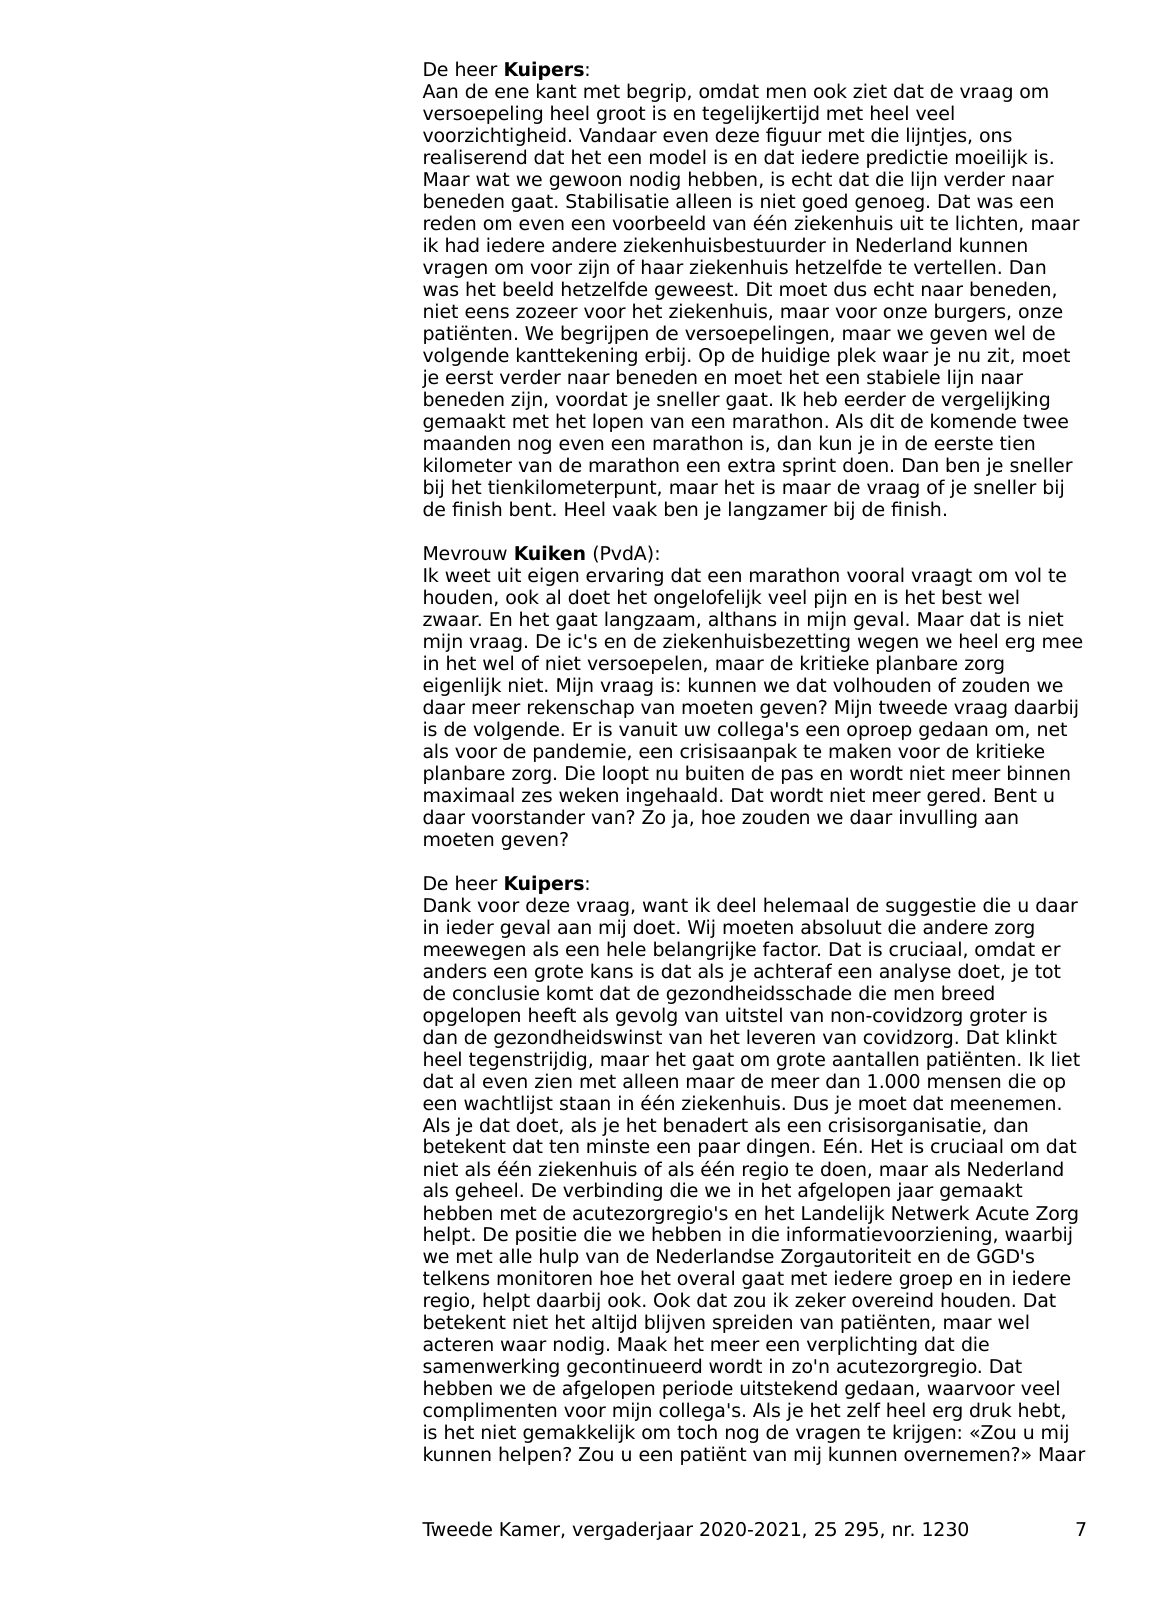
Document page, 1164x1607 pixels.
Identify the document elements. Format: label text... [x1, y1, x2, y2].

text Aan de ene kant met begrip, omdat men ook ziet dat de vraag om versoepeling heel groot is en tegelijkertijd met heel veel voorzichtigheid. Vandaar even deze figuur met die lijntjes, ons realiserend dat het een model is en dat iedere predictie moeilijk is. Maar wat we gewoon nodig hebben, is echt dat die lijn verder naar beneden gaat. Stabilisatie alleen is niet goed genoeg. Dat was een reden om even een voorbeeld van één ziekenhuis uit te lichten, maar ik had iedere andere ziekenhuisbestuurder in Nederland kunnen vragen om voor zijn of haar ziekenhuis hetzelfde te vertellen. Dan was het beeld hetzelfde geweest. Dit moet dus echt naar beneden, niet eens zozeer voor het ziekenhuis, maar voor onze burgers, onze patiënten. We begrijpen de versoepelingen, maar we geven wel de volgende kanttekening erbij. Op de huidige plek waar je nu zit, moet je eerst verder naar beneden en moet het een stabiele lijn naar beneden zijn, voordat je sneller gaat. Ik heb eerder de vergelijking gemaakt met het lopen van een marathon. Als dit de komende twee maanden nog even een marathon is, dan kun je in de eerste tien kilometer van de marathon een extra sprint doen. Dan ben je sneller bij het tienkilometerpunt, maar het is maar de vraag of je sneller bij de finish bent. Heel vaak ben je langzamer bij de finish. [422, 81, 1087, 521]
text Als je dat doet, als je het benadert als een crisisorganisatie, dan betekent dat ten minste een paar dingen. Eén. Het is cruciaal om dat niet als één ziekenhuis of als één regio te doen, maar als Nederland als geheel. De verbinding die we in het afgelopen jaar gemaakt hebben met de acutezorgregio's en het Landelijk Netwerk Acute Zorg helpt. De positie die we hebben in die informatievoorziening, waarbij we met alle hulp van de Nederlandse Zorgautoriteit en de GGD's telkens monitoren hoe het overal gaat met iedere groep en in iedere regio, helpt daarbij ook. Ook dat zou ik zeker overeind houden. Dat betekent niet het altijd blijven spreiden van patiënten, maar wel acteren waar nodig. Maak het meer een verplichting dat die samenwerking gecontinueerd wordt in zo'n acutezorgregio. Dat hebben we de afgelopen periode uitstekend gedaan, waarvoor veel complimenten voor mijn collega's. Als je het zelf heel erg druk hebt, is het niet gemakkelijk om toch nog de vragen te krijgen: «Zou u mij kunnen helpen? Zou u een patiënt van mij kunnen overnemen?» Maar [422, 1114, 1087, 1466]
text Dank voor deze vraag, want ik deel helemaal de suggestie die u daar in ieder geval aan mij doet. Wij moeten absoluut die andere zorg meewegen als een hele belangrijke factor. Dat is cruciaal, omdat er anders een grote kans is dat als je achteraf een analyse doet, je tot de conclusie komt dat de gezondheidsschade die men breed opgelopen heeft als gevolg van uitstel van non-covidzorg groter is dan de gezondheidswinst van het leveren van covidzorg. Dat klinkt heel tegenstrijdig, maar het gaat om grote aantallen patiënten. Ik liet dat al even zien met alleen maar de meer dan 1.000 mensen die op een wachtlijst staan in één ziekenhuis. Dus je moet dat meenemen. [422, 895, 1087, 1114]
text De heer Kuipers: [422, 59, 1087, 81]
text Ik weet uit eigen ervaring dat een marathon vooral vraagt om vol te houden, ook al doet het ongelofelijk veel pijn en is het best wel zwaar. En het gaat langzaam, althans in mijn geval. Maar dat is niet mijn vraag. De ic's en de ziekenhuisbezetting wegen we heel erg mee in het wel of niet versoepelen, maar de kritieke planbare zorg eigenlijk niet. Mijn vraag is: kunnen we dat volhouden of zouden we daar meer rekenschap van moeten geven? Mijn tweede vraag daarbij is de volgende. Er is vanuit uw collega's een oproep gedaan om, net als voor de pandemie, een crisisaanpak te maken voor de kritieke planbare zorg. Die loopt nu buiten de pas en wordt niet meer binnen maximaal zes weken ingehaald. Dat wordt niet meer gered. Bent u daar voorstander van? Zo ja, hoe zouden we daar invulling aan moeten geven? [422, 565, 1087, 851]
text De heer Kuipers: [422, 873, 1087, 895]
text Mevrouw Kuiken (PvdA): [422, 543, 1087, 565]
